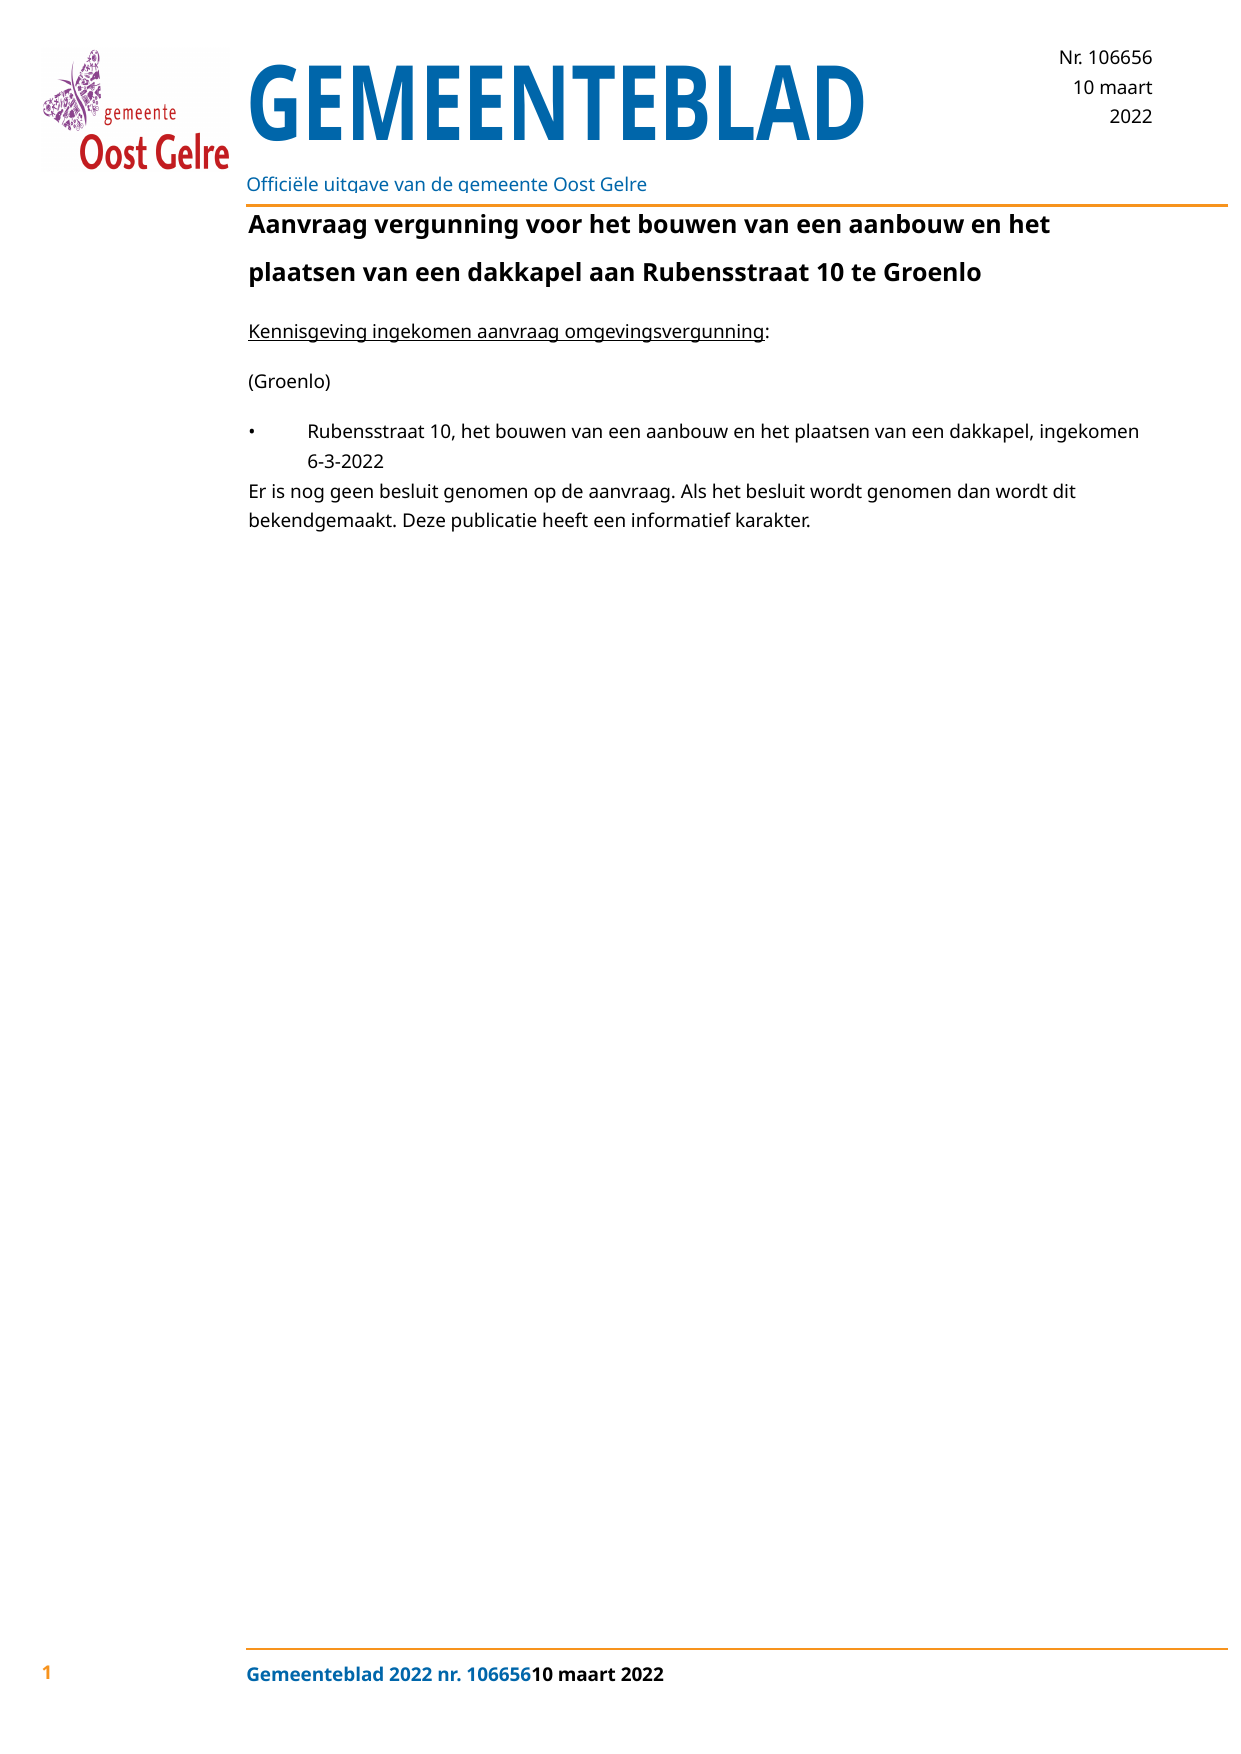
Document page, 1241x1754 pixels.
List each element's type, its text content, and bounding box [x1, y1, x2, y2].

list Rubensstraat 10, het bouwen van een aanbouw en het plaatsen van een dakkapel, ingekomen 6-3-2022 [248, 419, 1152, 474]
text Kennisgeving ingekomen aanvraag omgevingsvergunning: [248, 318, 1152, 344]
text (Groenlo) [248, 368, 1152, 394]
text Er is nog geen besluit genomen op de aanvraag. Als het besluit wordt genomen dan wordt dit bekendgemaakt. Deze publicatie heeft een informatief karakter. [248, 478, 1152, 533]
picture [41, 47, 231, 172]
text Aanvraag vergunning voor het bouwen van een aanbouw en het plaatsen van een dakkapel aan Rubensstraat 10 te Groenlo [248, 207, 1152, 288]
